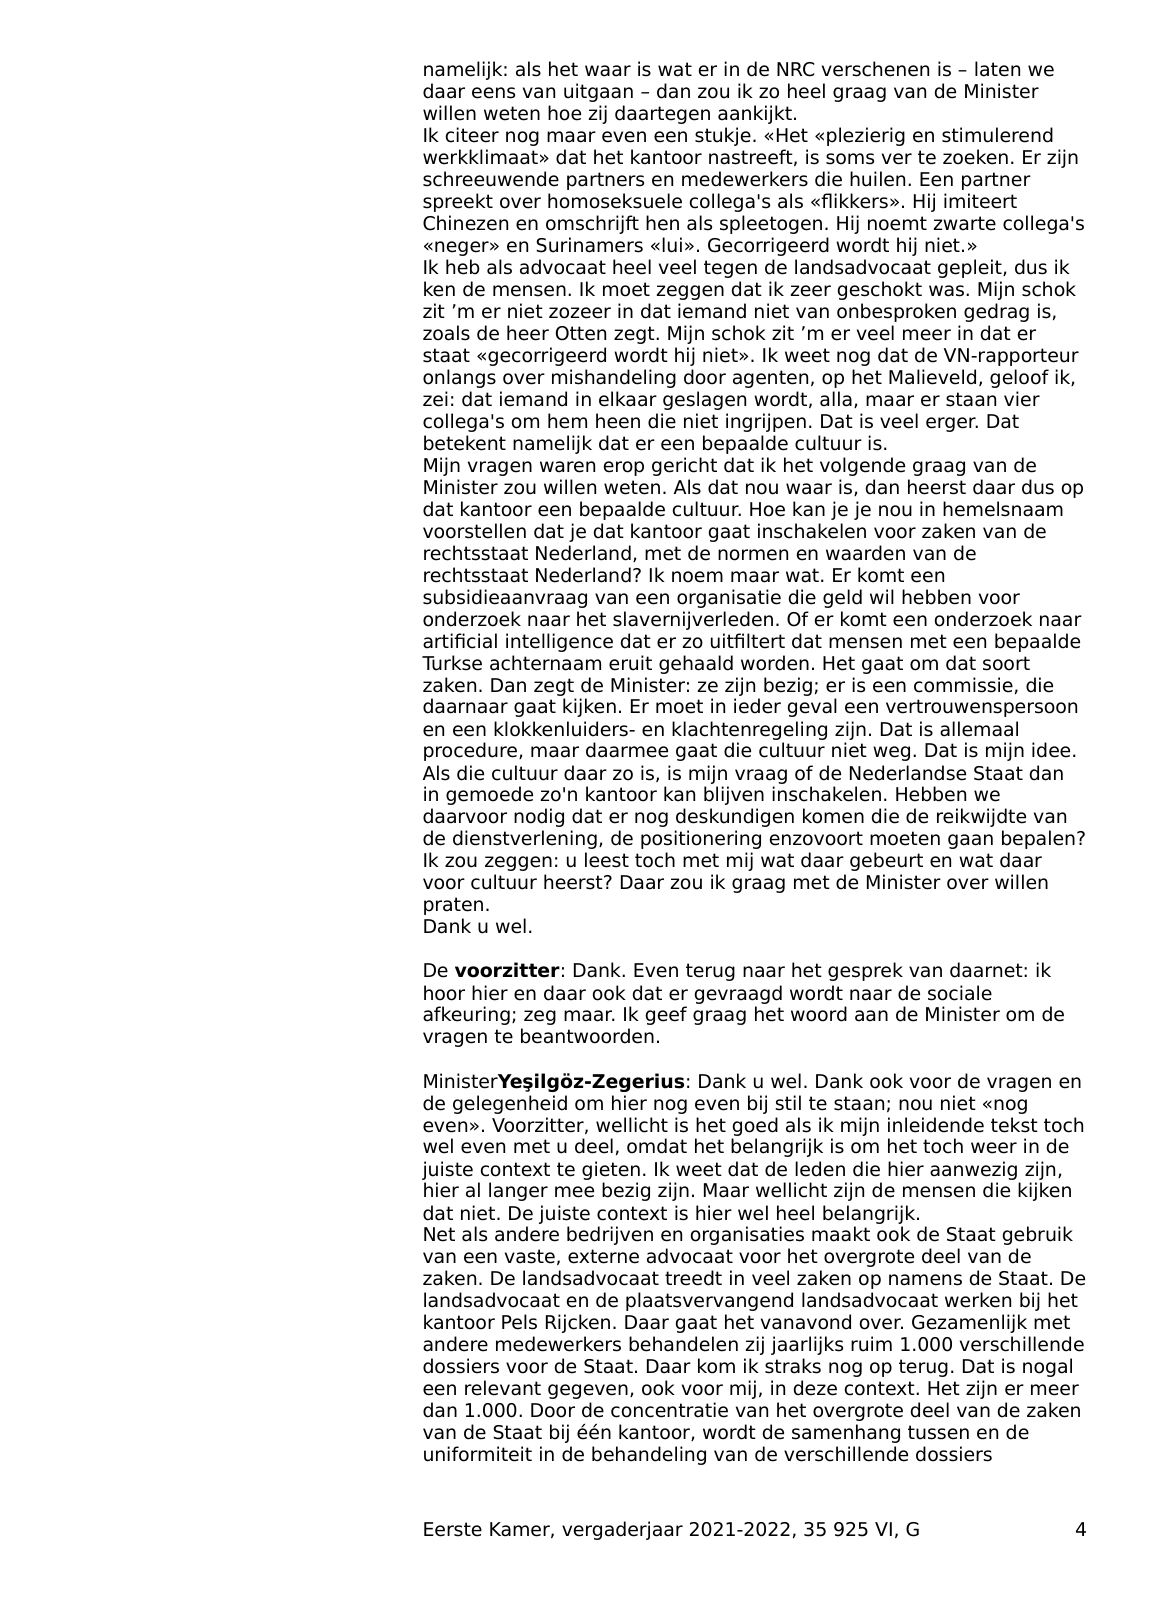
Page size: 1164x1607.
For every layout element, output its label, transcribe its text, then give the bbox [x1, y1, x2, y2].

text Mijn vragen waren erop gericht dat ik het volgende graag van de Minister zou willen weten. Als dat nou waar is, dan heerst daar dus op dat kantoor een bepaalde cultuur. Hoe kan je je nou in hemelsnaam voorstellen dat je dat kantoor gaat inschakelen voor zaken van de rechtsstaat Nederland, met de normen en waarden van de rechtsstaat Nederland? Ik noem maar wat. Er komt een subsidieaanvraag van een organisatie die geld wil hebben voor onderzoek naar het slavernijverleden. Of er komt een onderzoek naar artificial intelligence dat er zo uitfiltert dat mensen met een bepaalde Turkse achternaam eruit gehaald worden. Het gaat om dat soort zaken. Dan zegt de Minister: ze zijn bezig; er is een commissie, die daarnaar gaat kijken. Er moet in ieder geval een vertrouwenspersoon en een klokkenluiders- en klachtenregeling zijn. Dat is allemaal procedure, maar daarmee gaat die cultuur niet weg. Dat is mijn idee. Als die cultuur daar zo is, is mijn vraag of de Nederlandse Staat dan in gemoede zo'n kantoor kan blijven inschakelen. Hebben we daarvoor nodig dat er nog deskundigen komen die de reikwijdte van de dienstverlening, de positionering enzovoort moeten gaan bepalen? Ik zou zeggen: u leest toch met mij wat daar gebeurt en wat daar voor cultuur heerst? Daar zou ik graag met de Minister over willen praten. [422, 455, 1087, 916]
text Dank u wel. [422, 916, 1087, 938]
text namelijk: als het waar is wat er in de NRC verschenen is – laten we daar eens van uitgaan – dan zou ik zo heel graag van de Minister willen weten hoe zij daartegen aankijkt. [422, 59, 1087, 125]
text De voorzitter: Dank. Even terug naar het gesprek van daarnet: ik hoor hier en daar ook dat er gevraagd wordt naar de sociale afkeuring; zeg maar. Ik geef graag het woord aan de Minister om de vragen te beantwoorden. [422, 960, 1087, 1048]
text Net als andere bedrijven en organisaties maakt ook de Staat gebruik van een vaste, externe advocaat voor het overgrote deel van de zaken. De landsadvocaat treedt in veel zaken op namens de Staat. De landsadvocaat en de plaatsvervangend landsadvocaat werken bij het kantoor Pels Rijcken. Daar gaat het vanavond over. Gezamenlijk met andere medewerkers behandelen zij jaarlijks ruim 1.000 verschillende dossiers voor de Staat. Daar kom ik straks nog op terug. Dat is nogal een relevant gegeven, ook voor mij, in deze context. Het zijn er meer dan 1.000. Door de concentratie van het overgrote deel van de zaken van de Staat bij één kantoor, wordt de samenhang tussen en de uniformiteit in de behandeling van de verschillende dossiers [422, 1224, 1087, 1466]
text MinisterYeşilgöz-Zegerius: Dank u wel. Dank ook voor de vragen en de gelegenheid om hier nog even bij stil te staan; nou niet «nog even». Voorzitter, wellicht is het goed als ik mijn inleidende tekst toch wel even met u deel, omdat het belangrijk is om het toch weer in de juiste context te gieten. Ik weet dat de leden die hier aanwezig zijn, hier al langer mee bezig zijn. Maar wellicht zijn de mensen die kijken dat niet. De juiste context is hier wel heel belangrijk. [422, 1071, 1087, 1224]
text Ik heb als advocaat heel veel tegen de landsadvocaat gepleit, dus ik ken de mensen. Ik moet zeggen dat ik zeer geschokt was. Mijn schok zit ’m er niet zozeer in dat iemand niet van onbesproken gedrag is, zoals de heer Otten zegt. Mijn schok zit ’m er veel meer in dat er staat «gecorrigeerd wordt hij niet». Ik weet nog dat de VN-rapporteur onlangs over mishandeling door agenten, op het Malieveld, geloof ik, zei: dat iemand in elkaar geslagen wordt, alla, maar er staan vier collega's om hem heen die niet ingrijpen. Dat is veel erger. Dat betekent namelijk dat er een bepaalde cultuur is. [422, 257, 1087, 455]
text Ik citeer nog maar even een stukje. «Het «plezierig en stimulerend werkklimaat» dat het kantoor nastreeft, is soms ver te zoeken. Er zijn schreeuwende partners en medewerkers die huilen. Een partner spreekt over homoseksuele collega's als «flikkers». Hij imiteert Chinezen en omschrijft hen als spleetogen. Hij noemt zwarte collega's «neger» en Surinamers «lui». Gecorrigeerd wordt hij niet.» [422, 125, 1087, 257]
